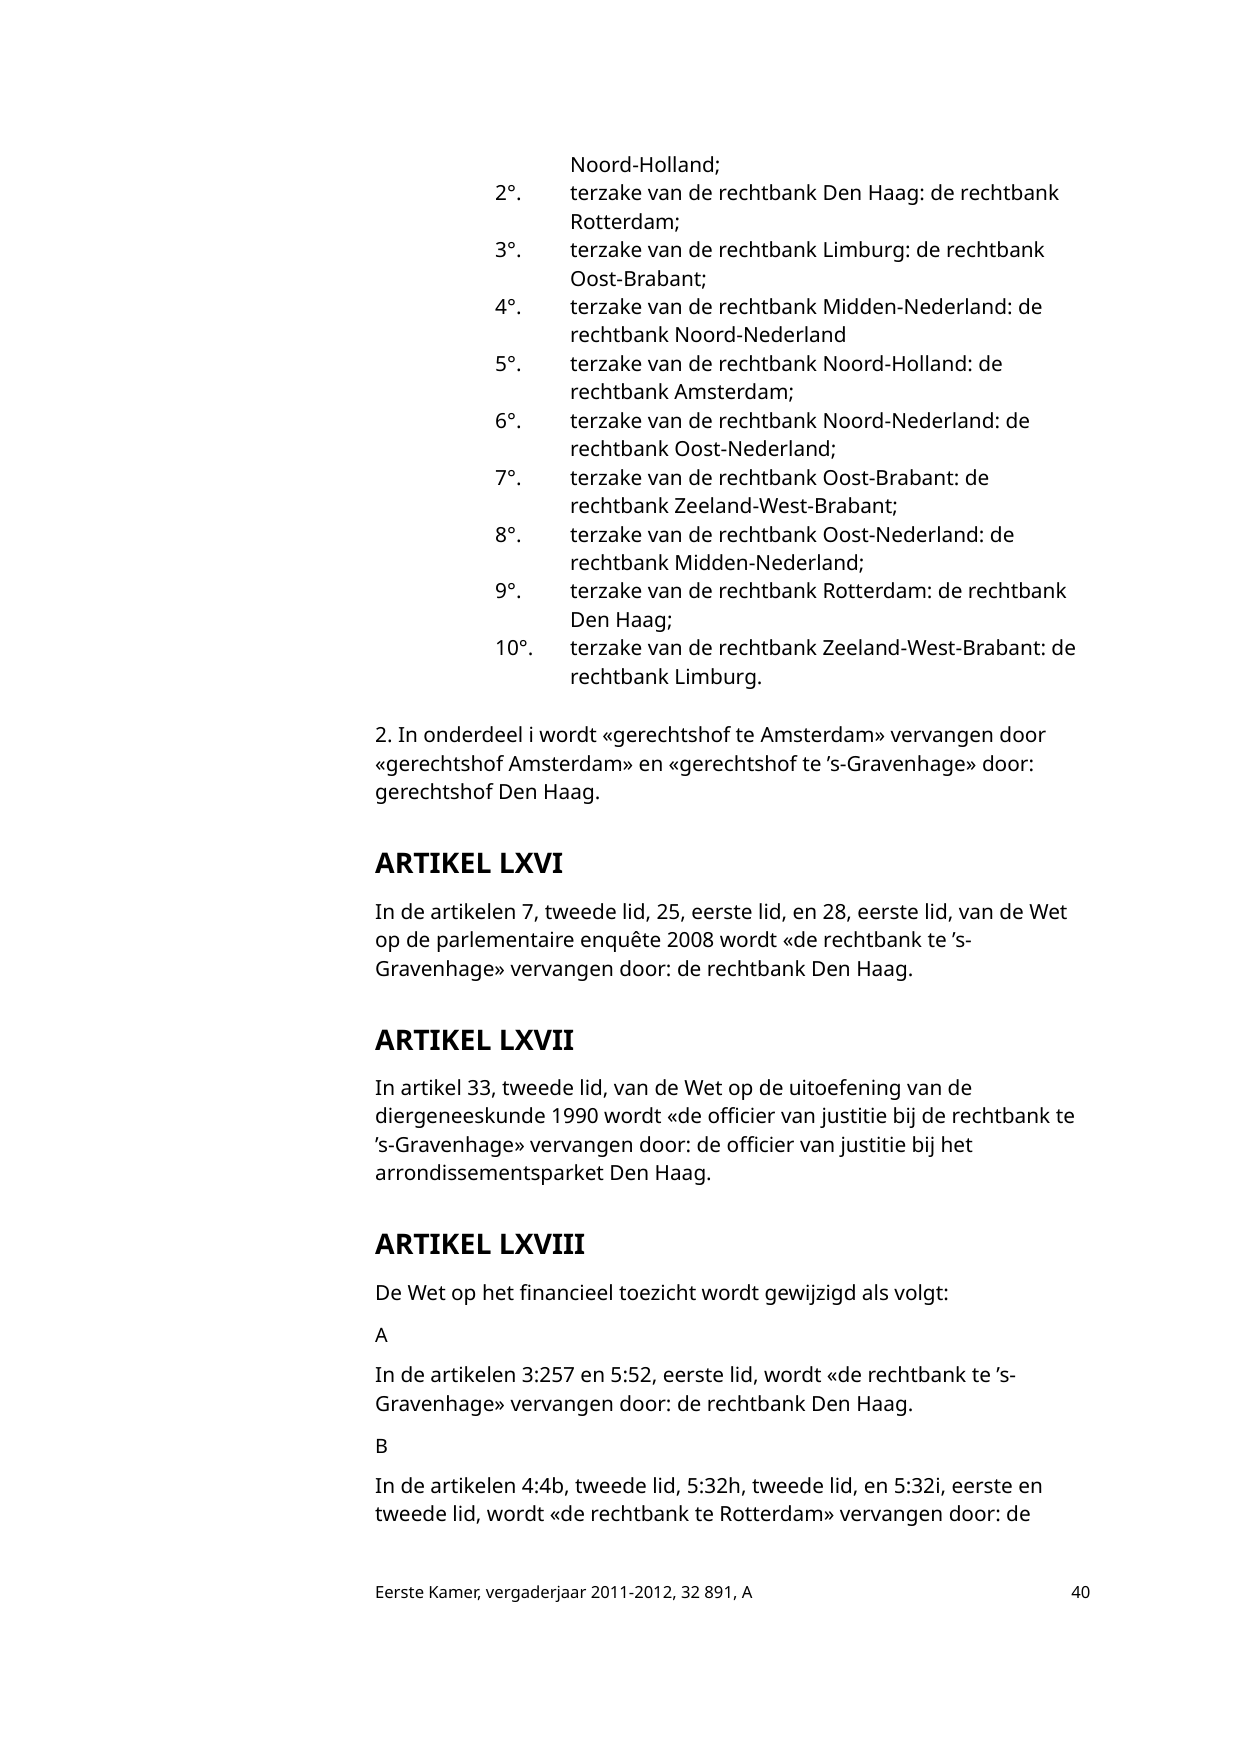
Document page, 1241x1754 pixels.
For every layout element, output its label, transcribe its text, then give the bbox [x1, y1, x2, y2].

text In de artikelen 3:257 en 5:52, eerste lid, wordt «de rechtbank te ’s-Gravenhage» vervangen door: de rechtbank Den Haag. [375, 1360, 1090, 1417]
subtitle ARTIKEL LXVIII [375, 1224, 1090, 1263]
list Noord-Holland; [495, 150, 1090, 178]
list terzake van de rechtbank Noord-Nederland: de rechtbank Oost-Nederland; [495, 406, 1090, 463]
list terzake van de rechtbank Limburg: de rechtbank Oost-Brabant; [495, 235, 1090, 292]
subtitle ARTIKEL LXVI [375, 843, 1090, 882]
subtitle ARTIKEL LXVII [375, 1019, 1090, 1058]
text 2. In onderdeel i wordt «gerechtshof te Amsterdam» vervangen door «gerechtshof Amsterdam» en «gerechtshof te ’s-Gravenhage» door: gerechtshof Den Haag. [375, 720, 1090, 806]
list terzake van de rechtbank Noord-Holland: de rechtbank Amsterdam; [495, 349, 1090, 406]
list terzake van de rechtbank Oost-Nederland: de rechtbank Midden-Nederland; [495, 520, 1090, 577]
list terzake van de rechtbank Midden-Nederland: de rechtbank Noord-Nederland [495, 292, 1090, 349]
text De Wet op het financieel toezicht wordt gewijzigd als volgt: [375, 1278, 1090, 1307]
text In de artikelen 7, tweede lid, 25, eerste lid, en 28, eerste lid, van de Wet op de parlementaire enquête 2008 wordt «de rechtbank te ’s-Gravenhage» vervangen door: de rechtbank Den Haag. [375, 897, 1090, 982]
list terzake van de rechtbank Rotterdam: de rechtbank Den Haag; [495, 577, 1090, 633]
list terzake van de rechtbank Zeeland-West-Brabant: de rechtbank Limburg. [495, 633, 1090, 690]
text In de artikelen 4:4b, tweede lid, 5:32h, tweede lid, en 5:32i, eerste en tweede lid, wordt «de rechtbank te Rotterdam» vervangen door: de [375, 1471, 1090, 1528]
list terzake van de rechtbank Den Haag: de rechtbank Rotterdam; [495, 178, 1090, 235]
text B [375, 1432, 1090, 1459]
text A [375, 1322, 1090, 1348]
list terzake van de rechtbank Oost-Brabant: de rechtbank Zeeland-West-Brabant; [495, 463, 1090, 520]
text In artikel 33, tweede lid, van de Wet op de uitoefening van de diergeneeskunde 1990 wordt «de officier van justitie bij de rechtbank te ’s-Gravenhage» vervangen door: de officier van justitie bij het arrondissementsparket Den Haag. [375, 1073, 1090, 1187]
